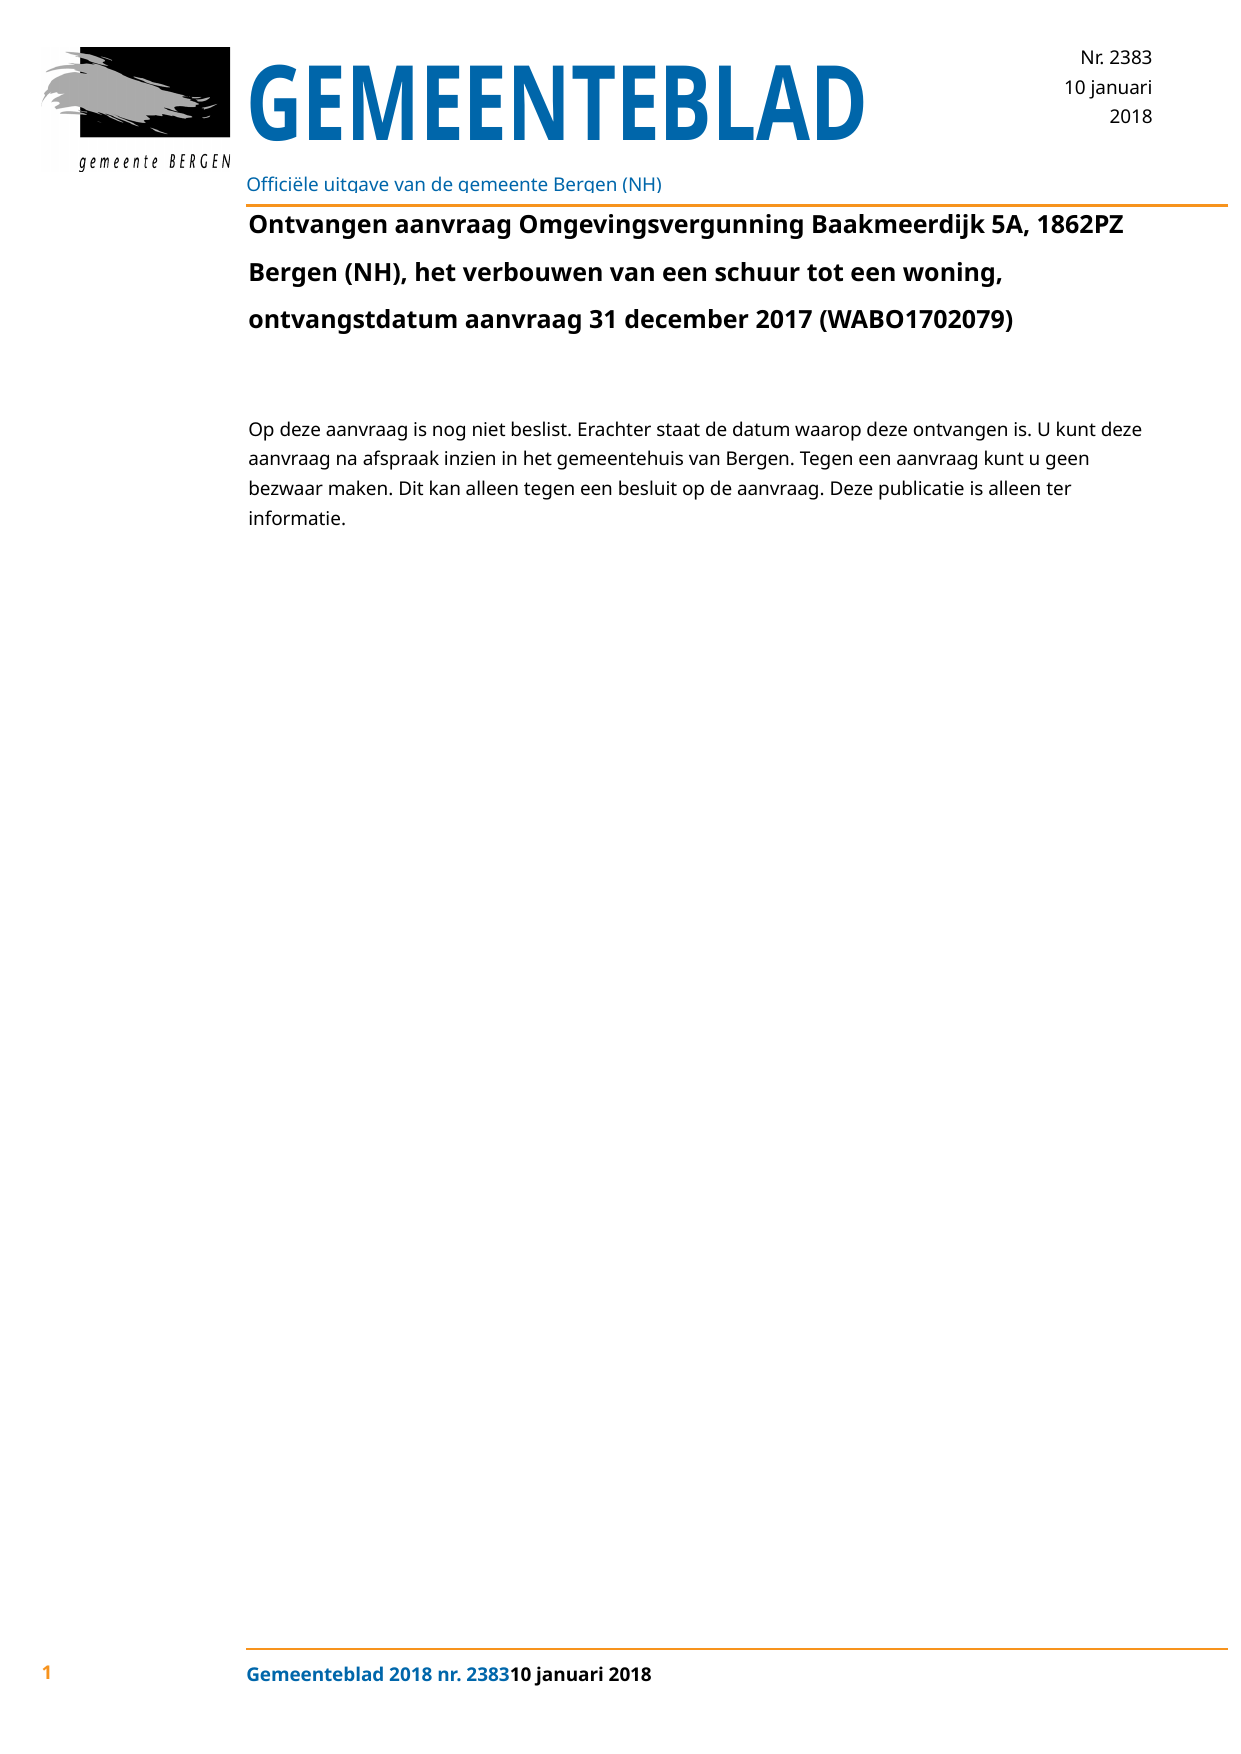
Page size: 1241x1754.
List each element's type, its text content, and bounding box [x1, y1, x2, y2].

text Op deze aanvraag is nog niet beslist. Erachter staat de datum waarop deze ontvangen is. U kunt deze aanvraag na afspraak inzien in het gemeentehuis van Bergen. Tegen een aanvraag kunt u geen bezwaar maken. Dit kan alleen tegen een besluit op de aanvraag. Deze publicatie is alleen ter informatie. [248, 416, 1152, 530]
picture [41, 47, 231, 172]
text Ontvangen aanvraag Omgevingsvergunning Baakmeerdijk 5A, 1862PZ Bergen (NH), het verbouwen van een schuur tot een woning, ontvangstdatum aanvraag 31 december 2017 (WABO1702079) [248, 207, 1152, 336]
